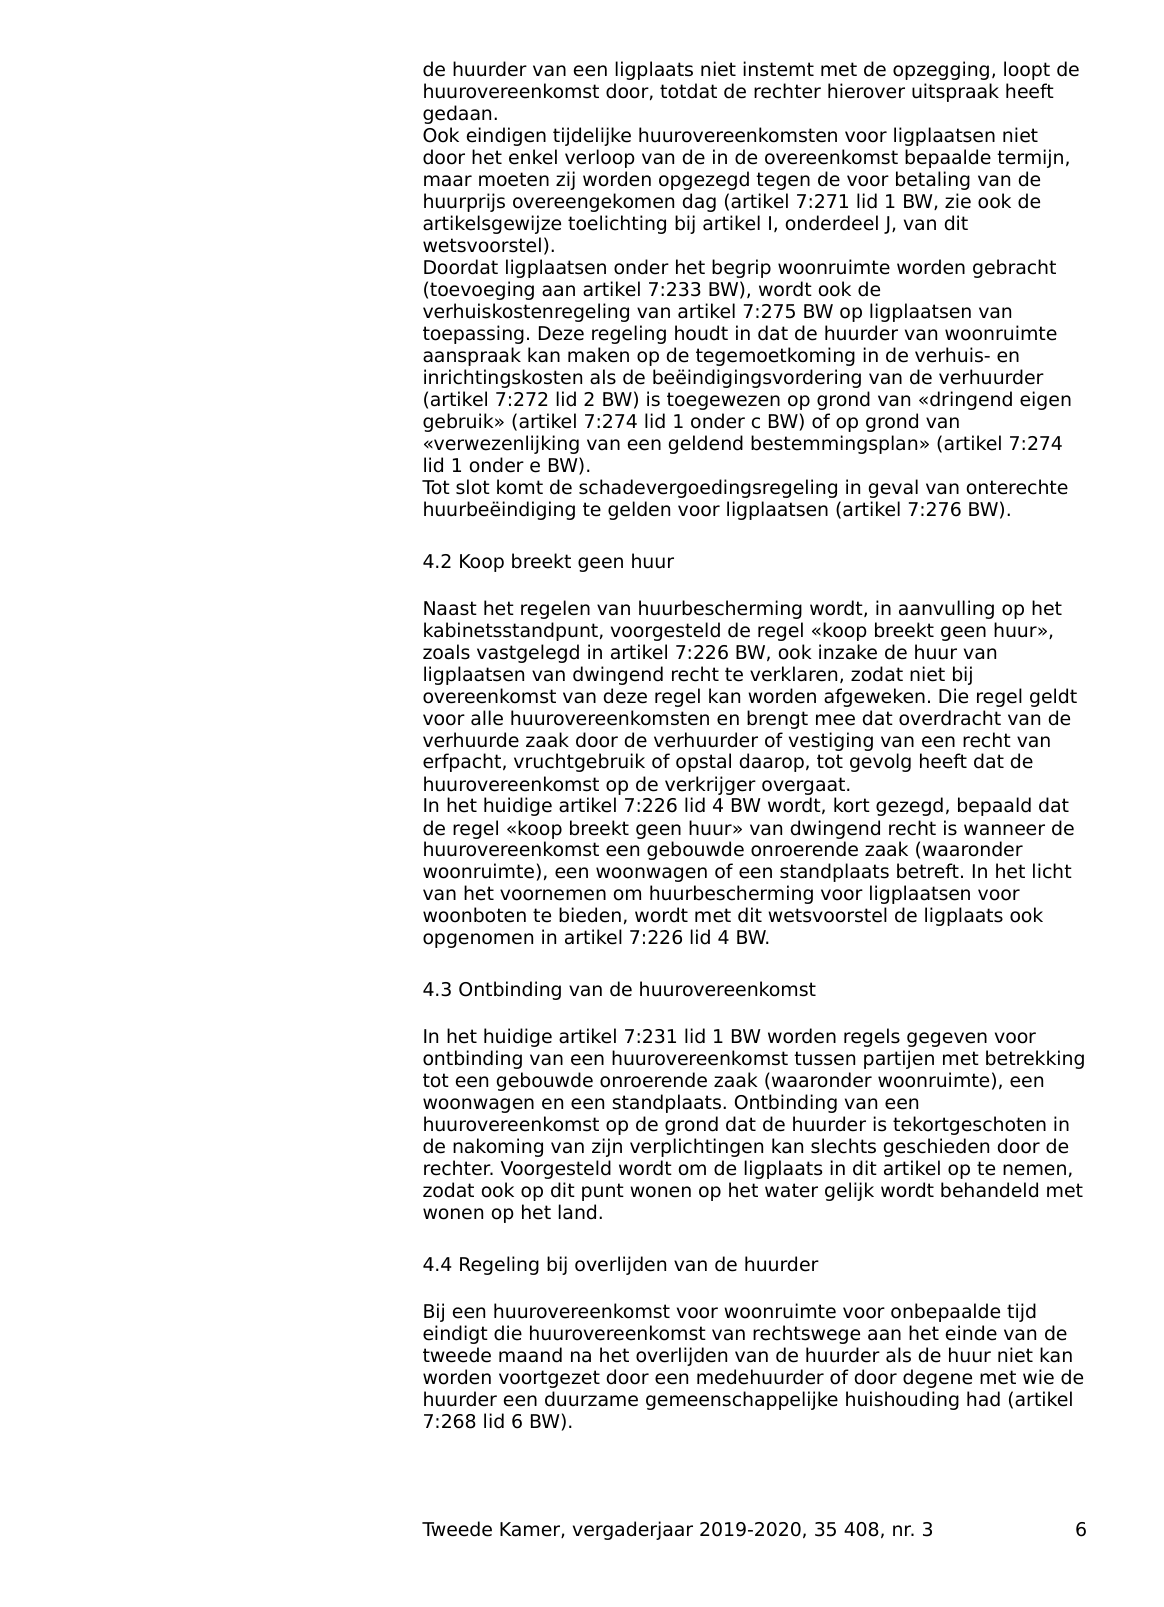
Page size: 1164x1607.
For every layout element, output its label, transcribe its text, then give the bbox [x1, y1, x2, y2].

text In het huidige artikel 7:226 lid 4 BW wordt, kort gezegd, bepaald dat de regel «koop breekt geen huur» van dwingend recht is wanneer de huurovereenkomst een gebouwde onroerende zaak (waaronder woonruimte), een woonwagen of een standplaats betreft. In het licht van het voornemen om huurbescherming voor ligplaatsen voor woonboten te bieden, wordt met dit wetsvoorstel de ligplaats ook opgenomen in artikel 7:226 lid 4 BW. [422, 795, 1087, 949]
text de huurder van een ligplaats niet instemt met de opzegging, loopt de huurovereenkomst door, totdat de rechter hierover uitspraak heeft gedaan. [422, 59, 1087, 125]
text Doordat ligplaatsen onder het begrip woonruimte worden gebracht (toevoeging aan artikel 7:233 BW), wordt ook de verhuiskostenregeling van artikel 7:275 BW op ligplaatsen van toepassing. Deze regeling houdt in dat de huurder van woonruimte aanspraak kan maken op de tegemoetkoming in de verhuis- en inrichtingskosten als de beëindigingsvordering van de verhuurder (artikel 7:272 lid 2 BW) is toegewezen op grond van «dringend eigen gebruik» (artikel 7:274 lid 1 onder c BW) of op grond van «verwezenlijking van een geldend bestemmingsplan» (artikel 7:274 lid 1 onder e BW). [422, 257, 1087, 477]
text Tot slot komt de schadevergoedingsregeling in geval van onterechte huurbeëindiging te gelden voor ligplaatsen (artikel 7:276 BW). [422, 477, 1087, 521]
subtitle 4.3 Ontbinding van de huurovereenkomst [422, 979, 1087, 1001]
text Bij een huurovereenkomst voor woonruimte voor onbepaalde tijd eindigt die huurovereenkomst van rechtswege aan het einde van de tweede maand na het overlijden van de huurder als de huur niet kan worden voortgezet door een medehuurder of door degene met wie de huurder een duurzame gemeenschappelijke huishouding had (artikel 7:268 lid 6 BW). [422, 1301, 1087, 1433]
text Naast het regelen van huurbescherming wordt, in aanvulling op het kabinetsstandpunt, voorgesteld de regel «koop breekt geen huur», zoals vastgelegd in artikel 7:226 BW, ook inzake de huur van ligplaatsen van dwingend recht te verklaren, zodat niet bij overeenkomst van deze regel kan worden afgeweken. Die regel geldt voor alle huurovereenkomsten en brengt mee dat overdracht van de verhuurde zaak door de verhuurder of vestiging van een recht van erfpacht, vruchtgebruik of opstal daarop, tot gevolg heeft dat de huurovereenkomst op de verkrijger overgaat. [422, 598, 1087, 795]
subtitle 4.4 Regeling bij overlijden van de huurder [422, 1254, 1087, 1276]
text In het huidige artikel 7:231 lid 1 BW worden regels gegeven voor ontbinding van een huurovereenkomst tussen partijen met betrekking tot een gebouwde onroerende zaak (waaronder woonruimte), een woonwagen en een standplaats. Ontbinding van een huurovereenkomst op de grond dat de huurder is tekortgeschoten in de nakoming van zijn verplichtingen kan slechts geschieden door de rechter. Voorgesteld wordt om de ligplaats in dit artikel op te nemen, zodat ook op dit punt wonen op het water gelijk wordt behandeld met wonen op het land. [422, 1026, 1087, 1224]
text Ook eindigen tijdelijke huurovereenkomsten voor ligplaatsen niet door het enkel verloop van de in de overeenkomst bepaalde termijn, maar moeten zij worden opgezegd tegen de voor betaling van de huurprijs overeengekomen dag (artikel 7:271 lid 1 BW, zie ook de artikelsgewijze toelichting bij artikel I, onderdeel J, van dit wetsvoorstel). [422, 125, 1087, 257]
subtitle 4.2 Koop breekt geen huur [422, 551, 1087, 573]
